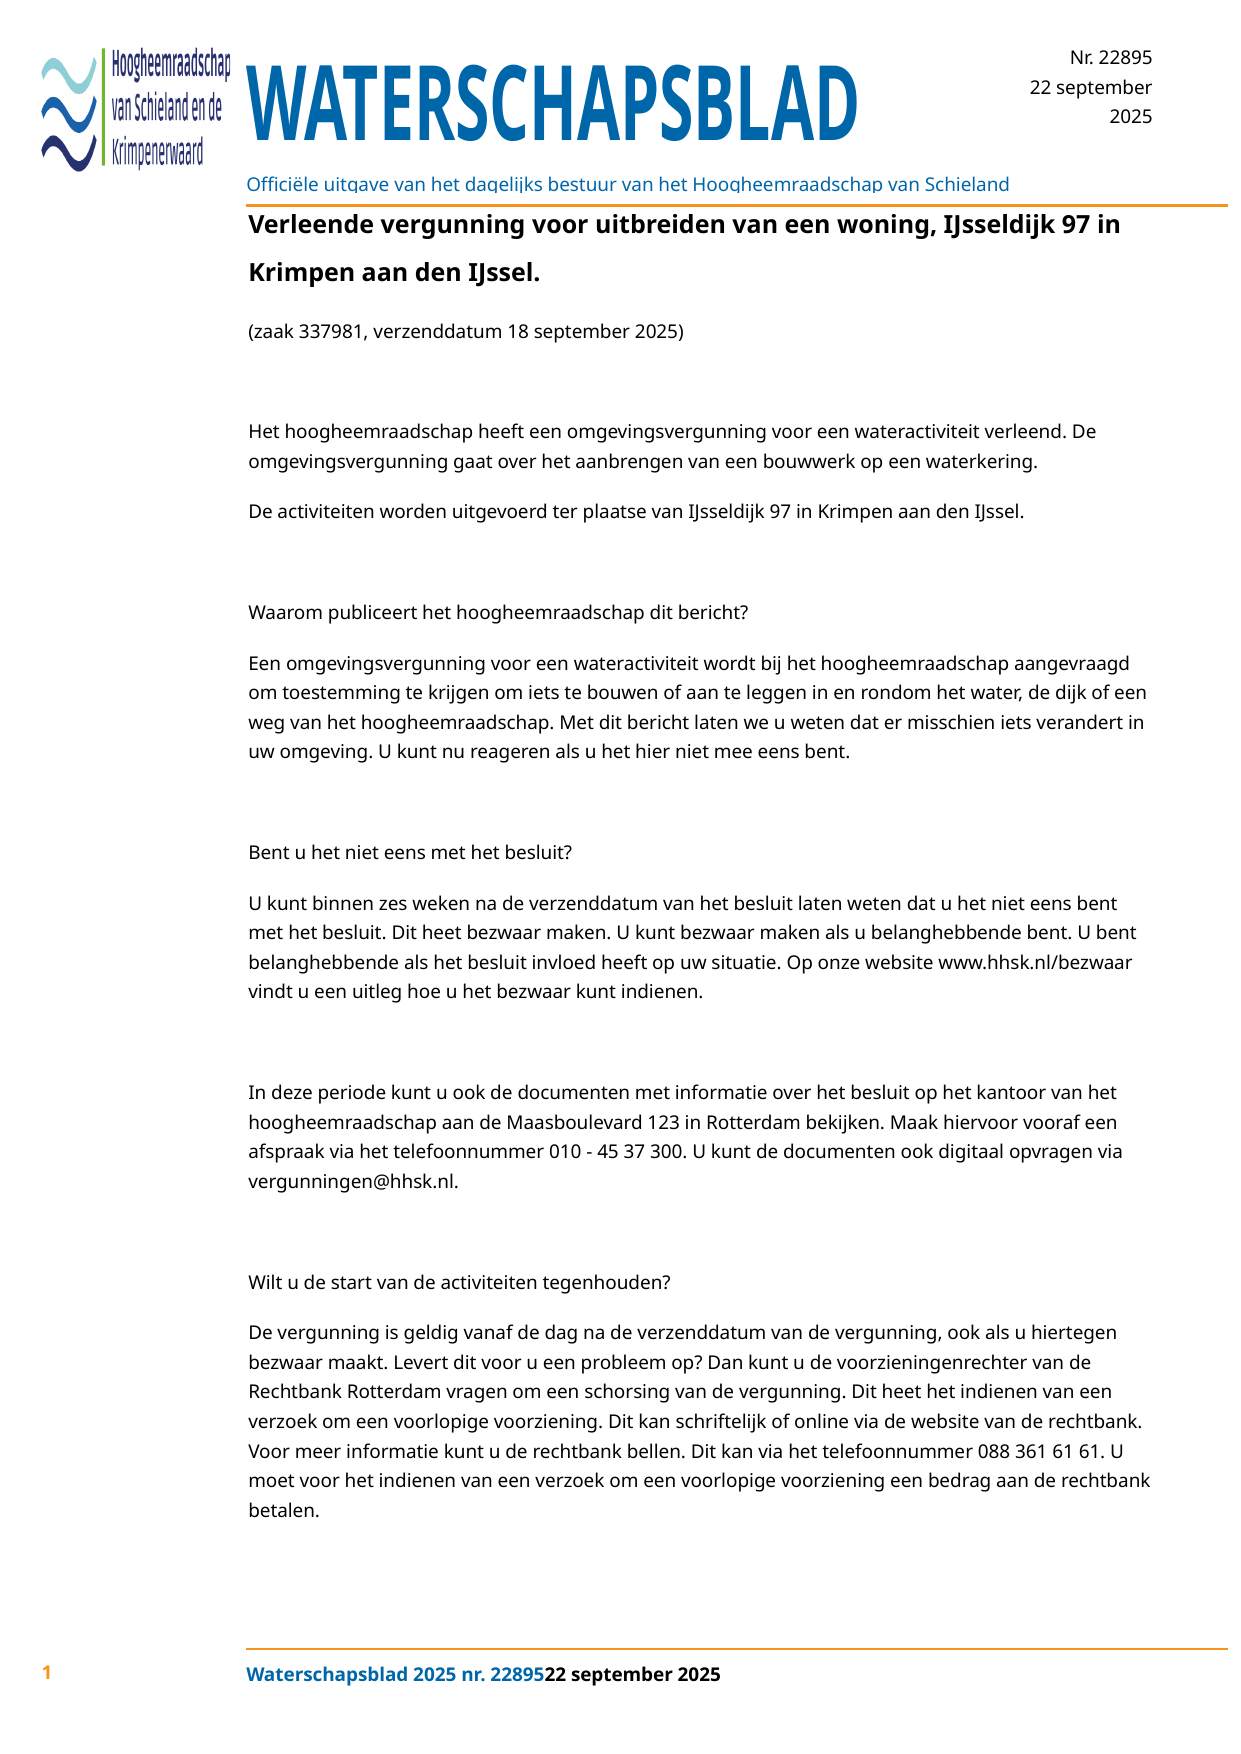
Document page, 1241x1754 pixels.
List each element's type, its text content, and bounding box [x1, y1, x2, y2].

text Verleende vergunning voor uitbreiden van een woning, IJsseldijk 97 in Krimpen aan den IJssel. [248, 207, 1152, 288]
text De vergunning is geldig vanaf de dag na de verzenddatum van de vergunning, ook als u hiertegen bezwaar maakt. Levert dit voor u een probleem op? Dan kunt u de voorzieningenrechter van de Rechtbank Rotterdam vragen om een schorsing van de vergunning. Dit heet het indienen van een verzoek om een voorlopige voorziening. Dit kan schriftelijk of online via de website van de rechtbank. Voor meer informatie kunt u de rechtbank bellen. Dit kan via het telefoonnummer 088 361 61 61. U moet voor het indienen van een verzoek om een voorlopige voorziening een bedrag aan de rechtbank betalen. [248, 1319, 1152, 1523]
text In deze periode kunt u ook de documenten met informatie over het besluit op het kantoor van het hoogheemraadschap aan de Maasboulevard 123 in Rotterdam bekijken. Maak hiervoor vooraf een afspraak via het telefoonnummer 010 - 45 37 300. U kunt de documenten ook digitaal opvragen via vergunningen@hhsk.nl. [248, 1079, 1152, 1194]
text Waarom publiceert het hoogheemraadschap dit bericht? [248, 599, 1152, 625]
text Wilt u de start van de activiteiten tegenhouden? [248, 1269, 1152, 1295]
text U kunt binnen zes weken na de verzenddatum van het besluit laten weten dat u het niet eens bent met het besluit. Dit heet bezwaar maken. U kunt bezwaar maken als u belanghebbende bent. U bent belanghebbende als het besluit invloed heeft op uw situatie. Op onze website www.hhsk.nl/bezwaar vindt u een uitleg hoe u het bezwaar kunt indienen. [248, 890, 1152, 1004]
text Bent u het niet eens met het besluit? [248, 839, 1152, 865]
text (zaak 337981, verzenddatum 18 september 2025) [248, 318, 1152, 344]
text Het hoogheemraadschap heeft een omgevingsvergunning voor een wateractiviteit verleend. De omgevingsvergunning gaat over het aanbrengen van een bouwwerk op een waterkering. [248, 419, 1152, 474]
picture [41, 47, 231, 172]
text Een omgevingsvergunning voor een wateractiviteit wordt bij het hoogheemraadschap aangevraagd om toestemming te krijgen om iets te bouwen of aan te leggen in en rondom het water, de dijk of een weg van het hoogheemraadschap. Met dit bericht laten we u weten dat er misschien iets verandert in uw omgeving. U kunt nu reageren als u het hier niet mee eens bent. [248, 650, 1152, 764]
text De activiteiten worden uitgevoerd ter plaatse van IJsseldijk 97 in Krimpen aan den IJssel. [248, 499, 1152, 524]
